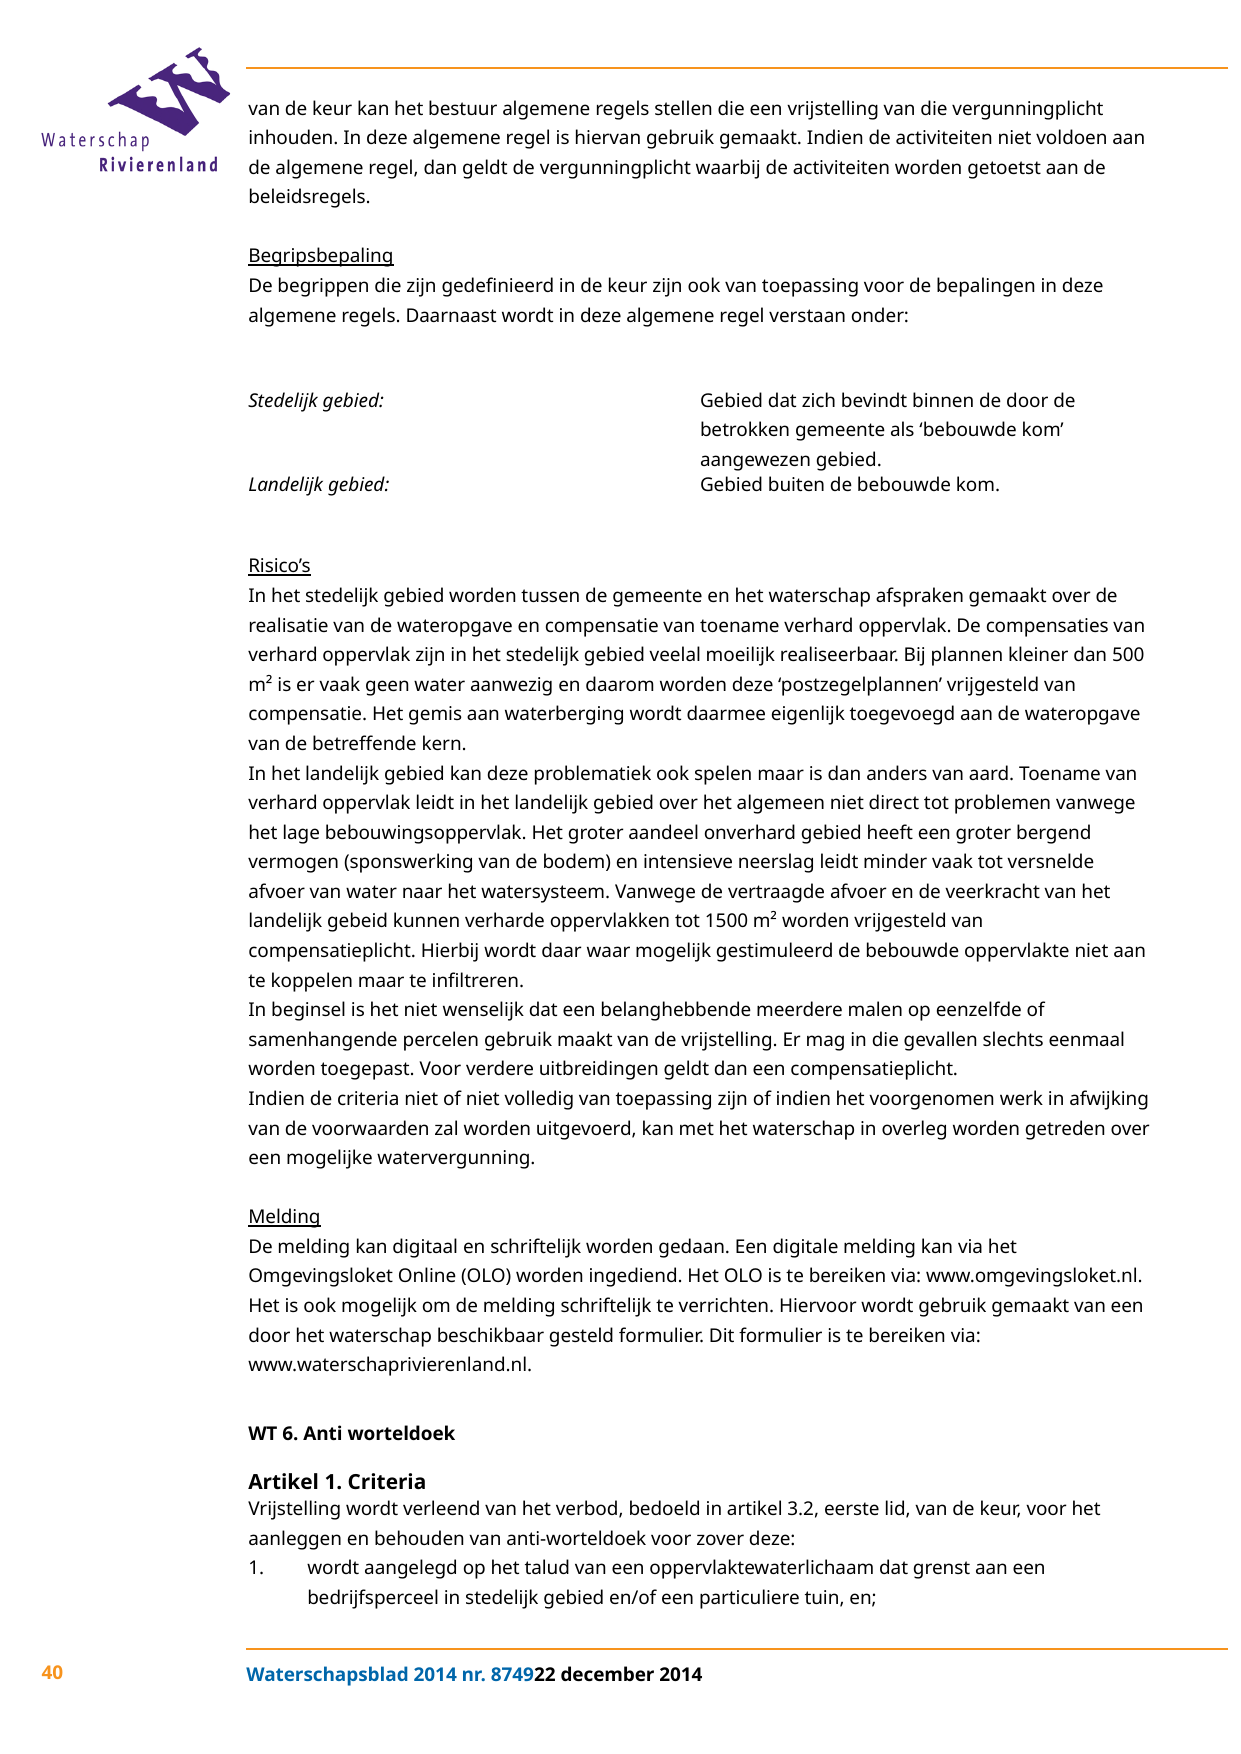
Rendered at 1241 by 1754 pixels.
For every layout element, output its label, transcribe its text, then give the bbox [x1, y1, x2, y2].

text Artikel 1. Criteria [248, 1467, 1152, 1495]
text In het stedelijk gebied worden tussen de gemeente en het waterschap afspraken gemaakt over de realisatie van de wateropgave en compensatie van toename verhard oppervlak. De compensaties van verhard oppervlak zijn in het stedelijk gebied veelal moeilijk realiseerbaar. Bij plannen kleiner dan 500 m² is er vaak geen water aanwezig en daarom worden deze ‘postzegelplannen’ vrijgesteld van compensatie. Het gemis aan waterberging wordt daarmee eigenlijk toegevoegd aan de wateropgave van de betreffende kern. [248, 582, 1152, 756]
text Indien de criteria niet of niet volledig van toepassing zijn of indien het voorgenomen werk in afwijking van de voorwaarden zal worden uitgevoerd, kan met het waterschap in overleg worden getreden over een mogelijke watervergunning. [248, 1085, 1152, 1170]
text De begrippen die zijn gedefinieerd in de keur zijn ook van toepassing voor de bepalingen in deze algemene regels. Daarnaast wordt in deze algemene regel verstaan onder: [248, 272, 1152, 328]
text Risico’s [248, 553, 1152, 578]
picture [41, 47, 231, 172]
text van de keur kan het bestuur algemene regels stellen die een vrijstelling van die vergunningplicht inhouden. In deze algemene regel is hiervan gebruik gemaakt. Indien de activiteiten niet voldoen aan de algemene regel, dan geldt de vergunningplicht waarbij de activiteiten worden getoetst aan de beleidsregels. [248, 95, 1152, 209]
table_cell Gebied buiten de bebouwde kom. [700, 472, 1152, 497]
text Melding [248, 1203, 1152, 1229]
text In het landelijk gebied kan deze problematiek ook spelen maar is dan anders van aard. Toename van verhard oppervlak leidt in het landelijk gebied over het algemeen niet direct tot problemen vanwege het lage bebouwingsoppervlak. Het groter aandeel onverhard gebied heeft een groter bergend vermogen (sponswerking van de bodem) en intensieve neerslag leidt minder vaak tot versnelde afvoer van water naar het watersysteem. Vanwege de vertraagde afvoer en de veerkracht van het landelijk gebeid kunnen verharde oppervlakken tot 1500 m² worden vrijgesteld van compensatieplicht. Hierbij wordt daar waar mogelijk gestimuleerd de bebouwde oppervlakte niet aan te koppelen maar te infiltreren. [248, 760, 1152, 993]
text In beginsel is het niet wenselijk dat een belanghebbende meerdere malen op eenzelfde of samenhangende percelen gebruik maakt van de vrijstelling. Er mag in die gevallen slechts eenmaal worden toegepast. Voor verdere uitbreidingen geldt dan een compensatieplicht. [248, 996, 1152, 1081]
table_header Gebied dat zich bevindt binnen de door de betrokken gemeente als ‘bebouwde kom’ aangewezen gebied. [700, 387, 1152, 472]
text De melding kan digitaal en schriftelijk worden gedaan. Een digitale melding kan via het Omgevingsloket Online (OLO) worden ingediend. Het OLO is te bereiken via: www.omgevingsloket.nl. Het is ook mogelijk om de melding schriftelijk te verrichten. Hiervoor wordt gebruik gemaakt van een door het waterschap beschikbaar gesteld formulier. Dit formulier is te bereiken via: www.waterschaprivierenland.nl. [248, 1233, 1152, 1377]
table_header Stedelijk gebied: [248, 387, 700, 472]
text Begripsbepaling [248, 243, 1152, 268]
text WT 6. Anti worteldoek [248, 1420, 1152, 1446]
text Vrijstelling wordt verleend van het verbod, bedoeld in artikel 3.2, eerste lid, van de keur, voor het aanleggen en behouden van anti-worteldoek voor zover deze: [248, 1495, 1152, 1551]
list wordt aangelegd op het talud van een oppervlaktewaterlichaam dat grenst aan een bedrijfsperceel in stedelijk gebied en/of een particuliere tuin, en; [248, 1554, 1152, 1610]
table_cell Landelijk gebied: [248, 472, 700, 497]
